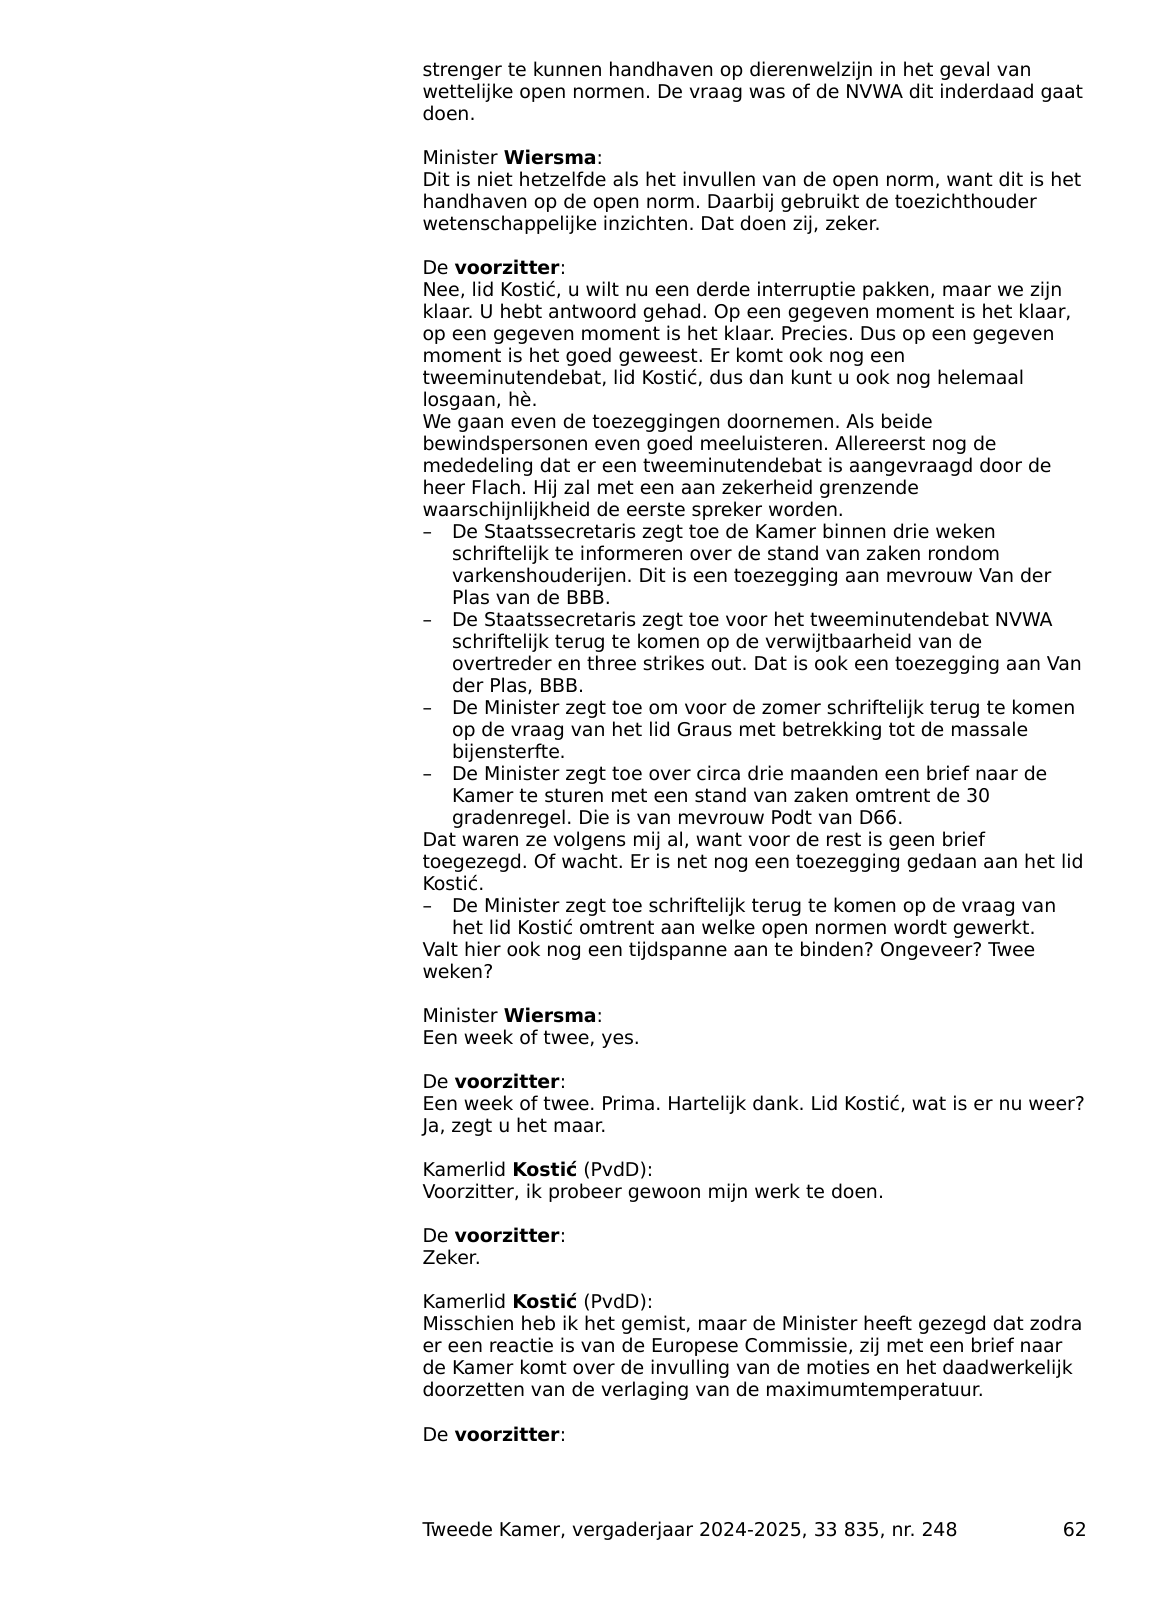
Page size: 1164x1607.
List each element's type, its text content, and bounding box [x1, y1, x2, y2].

text We gaan even de toezeggingen doornemen. Als beide bewindspersonen even goed meeluisteren. Allereerst nog de mededeling dat er een tweeminutendebat is aangevraagd door de heer Flach. Hij zal met een aan zekerheid grenzende waarschijnlijkheid de eerste spreker worden. [422, 411, 1087, 521]
text strenger te kunnen handhaven op dierenwelzijn in het geval van wettelijke open normen. De vraag was of de NVWA dit inderdaad gaat doen. [422, 59, 1087, 125]
text Minister Wiersma: [422, 1005, 1087, 1027]
text – De Staatssecretaris zegt toe de Kamer binnen drie weken schriftelijk te informeren over de stand van zaken rondom varkenshouderijen. Dit is een toezegging aan mevrouw Van der Plas van de BBB. [422, 521, 1087, 609]
text Dit is niet hetzelfde als het invullen van de open norm, want dit is het handhaven op de open norm. Daarbij gebruikt de toezichthouder wetenschappelijke inzichten. Dat doen zij, zeker. [422, 169, 1087, 235]
text Zeker. [422, 1247, 1087, 1269]
text Nee, lid Kostić, u wilt nu een derde interruptie pakken, maar we zijn klaar. U hebt antwoord gehad. Op een gegeven moment is het klaar, op een gegeven moment is het klaar. Precies. Dus op een gegeven moment is het goed geweest. Er komt ook nog een tweeminutendebat, lid Kostić, dus dan kunt u ook nog helemaal losgaan, hè. [422, 279, 1087, 411]
text – De Minister zegt toe over circa drie maanden een brief naar de Kamer te sturen met een stand van zaken omtrent de 30 gradenregel. Die is van mevrouw Podt van D66. [422, 763, 1087, 829]
text Dat waren ze volgens mij al, want voor de rest is geen brief toegezegd. Of wacht. Er is net nog een toezegging gedaan aan het lid Kostić. [422, 829, 1087, 895]
text Een week of twee. Prima. Hartelijk dank. Lid Kostić, wat is er nu weer? Ja, zegt u het maar. [422, 1093, 1087, 1137]
text Een week of twee, yes. [422, 1027, 1087, 1049]
text – De Minister zegt toe om voor de zomer schriftelijk terug te komen op de vraag van het lid Graus met betrekking tot de massale bijensterfte. [422, 697, 1087, 763]
text – De Minister zegt toe schriftelijk terug te komen op de vraag van het lid Kostić omtrent aan welke open normen wordt gewerkt. [422, 895, 1087, 939]
text Misschien heb ik het gemist, maar de Minister heeft gezegd dat zodra er een reactie is van de Europese Commissie, zij met een brief naar de Kamer komt over de invulling van de moties en het daadwerkelijk doorzetten van de verlaging van de maximumtemperatuur. [422, 1313, 1087, 1401]
text De voorzitter: [422, 1225, 1087, 1247]
text De voorzitter: [422, 1423, 1087, 1445]
text De voorzitter: [422, 1071, 1087, 1093]
text Voorzitter, ik probeer gewoon mijn werk te doen. [422, 1181, 1087, 1203]
text – De Staatssecretaris zegt toe voor het tweeminutendebat NVWA schriftelijk terug te komen op de verwijtbaarheid van de overtreder en three strikes out. Dat is ook een toezegging aan Van der Plas, BBB. [422, 609, 1087, 697]
text Valt hier ook nog een tijdspanne aan te binden? Ongeveer? Twee weken? [422, 939, 1087, 983]
text De voorzitter: [422, 257, 1087, 279]
text Minister Wiersma: [422, 147, 1087, 169]
text Kamerlid Kostić (PvdD): [422, 1291, 1087, 1313]
text Kamerlid Kostić (PvdD): [422, 1159, 1087, 1181]
